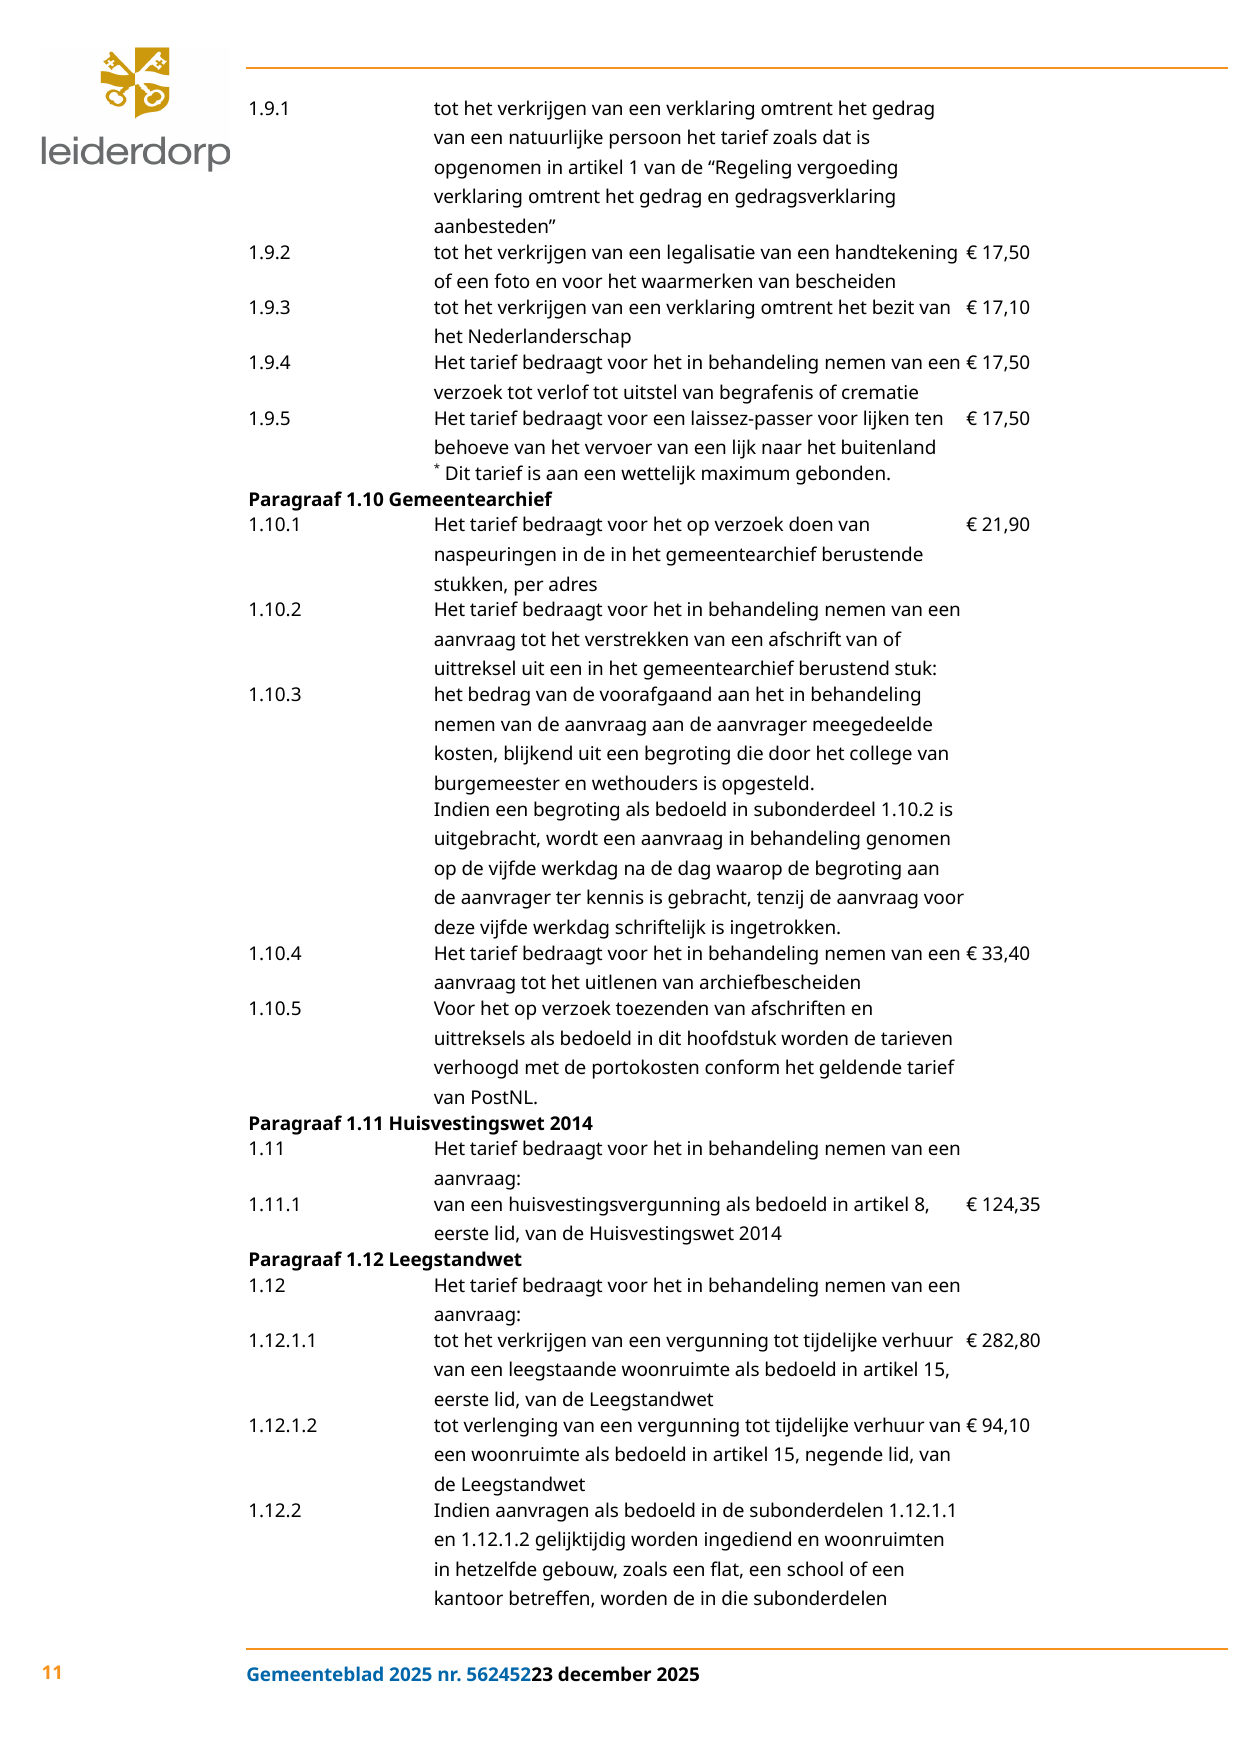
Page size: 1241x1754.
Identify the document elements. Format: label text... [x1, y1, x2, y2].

table_cell € 17,10 [966, 294, 1152, 349]
table_cell [966, 95, 1152, 239]
table_cell van een huisvestingsvergunning als bedoeld in artikel 8, eerste lid, van de Huisvestingswet 2014 [434, 1191, 966, 1246]
table_cell [966, 681, 1152, 796]
table_cell € 94,10 [966, 1412, 1152, 1497]
table_cell 1.10.1 [248, 512, 433, 596]
table_cell 1.10.2 [248, 596, 433, 681]
table_cell Paragraaf 1.11 Huisvestingswet 2014 [248, 1110, 1152, 1135]
table_cell 1.11 [248, 1135, 433, 1191]
table_cell tot het verkrijgen van een legalisatie van een handtekening of een foto en voor het waarmerken van bescheiden [434, 239, 966, 294]
table_cell [966, 1272, 1152, 1327]
picture [41, 47, 231, 172]
table_cell tot verlenging van een vergunning tot tijdelijke verhuur van een woonruimte als bedoeld in artikel 15, negende lid, van de Leegstandwet [434, 1412, 966, 1497]
table_cell 1.12 [248, 1272, 433, 1327]
table_cell € 282,80 [966, 1327, 1152, 1412]
table_cell Paragraaf 1.12 Leegstandwet [248, 1246, 1152, 1272]
table_cell tot het verkrijgen van een vergunning tot tijdelijke verhuur van een leegstaande woonruimte als bedoeld in artikel 15, eerste lid, van de Leegstandwet [434, 1327, 966, 1412]
table_cell € 17,50 [966, 350, 1152, 405]
table_cell [966, 995, 1152, 1110]
table_cell 1.12.2 [248, 1497, 433, 1611]
table_cell [248, 796, 433, 940]
table_cell 1.9.2 [248, 239, 433, 294]
table_cell 1.9.1 [248, 95, 433, 239]
table_cell Het tarief bedraagt voor het in behandeling nemen van een aanvraag tot het verstrekken van een afschrift van of uittreksel uit een in het gemeentearchief berustend stuk: [434, 596, 966, 681]
table_cell Het tarief bedraagt voor het in behandeling nemen van een aanvraag tot het uitlenen van archiefbescheiden [434, 940, 966, 995]
table_cell * Dit tarief is aan een wettelijk maximum gebonden. [434, 460, 966, 486]
table_cell [966, 596, 1152, 681]
table_cell € 33,40 [966, 940, 1152, 995]
table_cell Het tarief bedraagt voor het in behandeling nemen van een aanvraag: [434, 1272, 966, 1327]
table_cell [966, 1497, 1152, 1611]
table_cell 1.10.4 [248, 940, 433, 995]
table_cell Indien aanvragen als bedoeld in de subonderdelen 1.12.1.1 en 1.12.1.2 gelijktijdig worden ingediend en woonruimten in hetzelfde gebouw, zoals een flat, een school of een kantoor betreffen, worden de in die subonderdelen [434, 1497, 966, 1611]
table_cell € 17,50 [966, 405, 1152, 460]
table_cell Het tarief bedraagt voor het in behandeling nemen van een aanvraag: [434, 1135, 966, 1191]
table_cell Indien een begroting als bedoeld in subonderdeel 1.10.2 is uitgebracht, wordt een aanvraag in behandeling genomen op de vijfde werkdag na de dag waarop de begroting aan de aanvrager ter kennis is gebracht, tenzij de aanvraag voor deze vijfde werkdag schriftelijk is ingetrokken. [434, 796, 966, 940]
table_cell 1.10.3 [248, 681, 433, 796]
table_cell Het tarief bedraagt voor een laissez-passer voor lijken ten behoeve van het vervoer van een lijk naar het buitenland [434, 405, 966, 460]
table_cell € 124,35 [966, 1191, 1152, 1246]
table_cell [248, 460, 433, 486]
table_cell 1.9.4 [248, 350, 433, 405]
table_cell 1.12.1.1 [248, 1327, 433, 1412]
table_cell € 21,90 [966, 512, 1152, 596]
table_cell [966, 1135, 1152, 1191]
table_cell [966, 796, 1152, 940]
table_cell 1.10.5 [248, 995, 433, 1110]
table_cell 1.12.1.2 [248, 1412, 433, 1497]
table_cell het bedrag van de voorafgaand aan het in behandeling nemen van de aanvraag aan de aanvrager meegedeelde kosten, blijkend uit een begroting die door het college van burgemeester en wethouders is opgesteld. [434, 681, 966, 796]
table_cell [966, 460, 1152, 486]
table_cell tot het verkrijgen van een verklaring omtrent het gedrag van een natuurlijke persoon het tarief zoals dat is opgenomen in artikel 1 van de “Regeling vergoeding verklaring omtrent het gedrag en gedragsverklaring aanbesteden” [434, 95, 966, 239]
table_cell 1.11.1 [248, 1191, 433, 1246]
table_cell 1.9.5 [248, 405, 433, 460]
table_cell Het tarief bedraagt voor het in behandeling nemen van een verzoek tot verlof tot uitstel van begrafenis of crematie [434, 350, 966, 405]
table_cell Paragraaf 1.10 Gemeentearchief [248, 486, 1152, 512]
table_cell € 17,50 [966, 239, 1152, 294]
table_cell 1.9.3 [248, 294, 433, 349]
table_cell Het tarief bedraagt voor het op verzoek doen van naspeuringen in de in het gemeentearchief berustende stukken, per adres [434, 512, 966, 596]
table_cell Voor het op verzoek toezenden van afschriften en uittreksels als bedoeld in dit hoofdstuk worden de tarieven verhoogd met de portokosten conform het geldende tarief van PostNL. [434, 995, 966, 1110]
table_cell tot het verkrijgen van een verklaring omtrent het bezit van het Nederlanderschap [434, 294, 966, 349]
